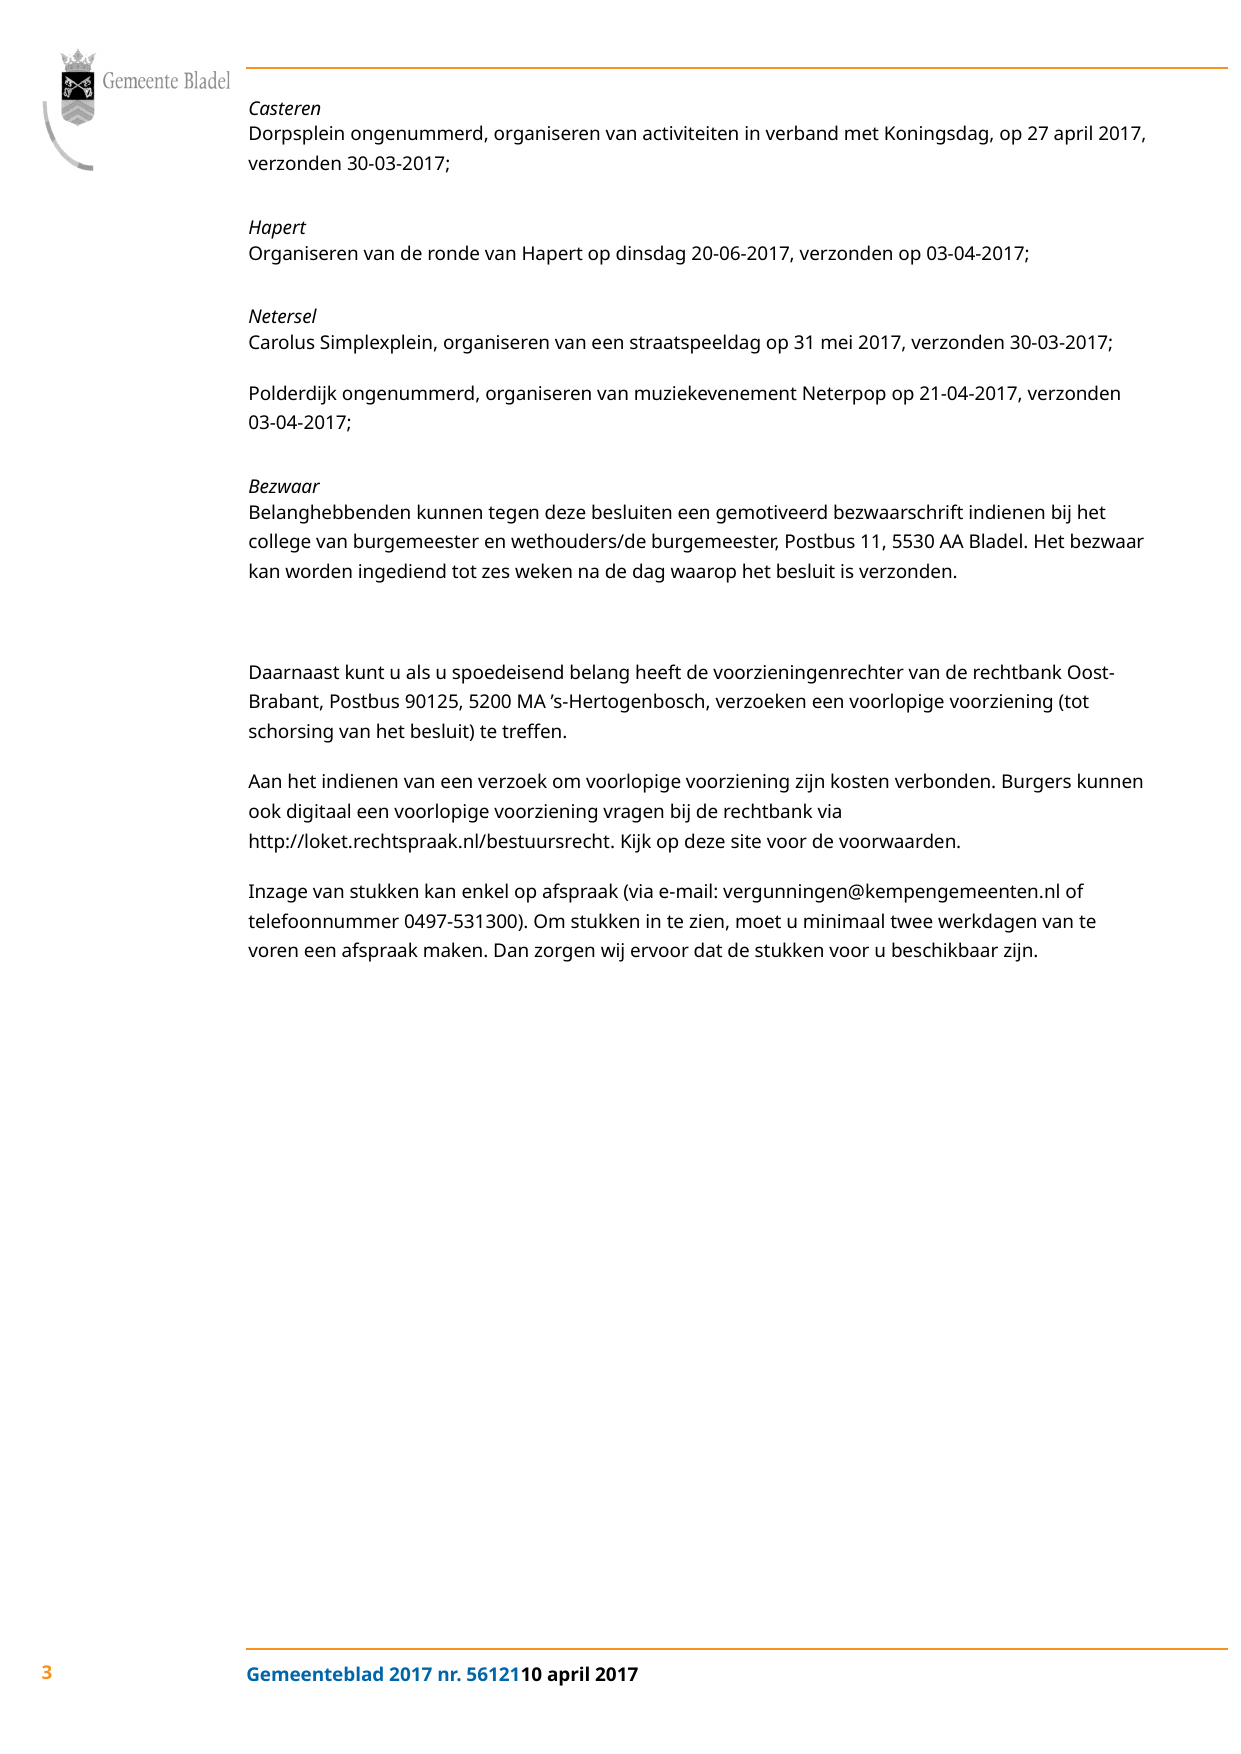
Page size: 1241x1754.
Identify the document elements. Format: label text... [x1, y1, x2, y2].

text Carolus Simplexplein, organiseren van een straatspeeldag op 31 mei 2017, verzonden 30-03-2017; [248, 329, 1152, 355]
text Netersel [248, 304, 1152, 329]
picture [41, 47, 231, 172]
text Organiseren van de ronde van Hapert op dinsdag 20-06-2017, verzonden op 03-04-2017; [248, 240, 1152, 266]
text Hapert [248, 214, 1152, 240]
text Casteren [248, 95, 1152, 121]
text Aan het indienen van een verzoek om voorlopige voorziening zijn kosten verbonden. Burgers kunnen ook digitaal een voorlopige voorziening vragen bij de rechtbank via http://loket.rechtspraak.nl/bestuursrecht. Kijk op deze site voor de voorwaarden. [248, 769, 1152, 854]
text Belanghebbenden kunnen tegen deze besluiten een gemotiveerd bezwaarschrift indienen bij het college van burgemeester en wethouders/de burgemeester, Postbus 11, 5530 AA Bladel. Het bezwaar kan worden ingediend tot zes weken na de dag waarop het besluit is verzonden. [248, 499, 1152, 584]
text Dorpsplein ongenummerd, organiseren van activiteiten in verband met Koningsdag, op 27 april 2017, verzonden 30-03-2017; [248, 121, 1152, 176]
text Inzage van stukken kan enkel op afspraak (via e-mail: vergunningen@kempengemeenten.nl of telefoonnummer 0497-531300). Om stukken in te zien, moet u minimaal twee werkdagen van te voren een afspraak maken. Dan zorgen wij ervoor dat de stukken voor u beschikbaar zijn. [248, 878, 1152, 963]
text Daarnaast kunt u als u spoedeisend belang heeft de voorzieningenrechter van de rechtbank Oost-Brabant, Postbus 90125, 5200 MA ’s-Hertogenbosch, verzoeken een voorlopige voorziening (tot schorsing van het besluit) te treffen. [248, 659, 1152, 744]
text Bezwaar [248, 473, 1152, 499]
text Polderdijk ongenummerd, organiseren van muziekevenement Neterpop op 21-04-2017, verzonden 03-04-2017; [248, 380, 1152, 435]
